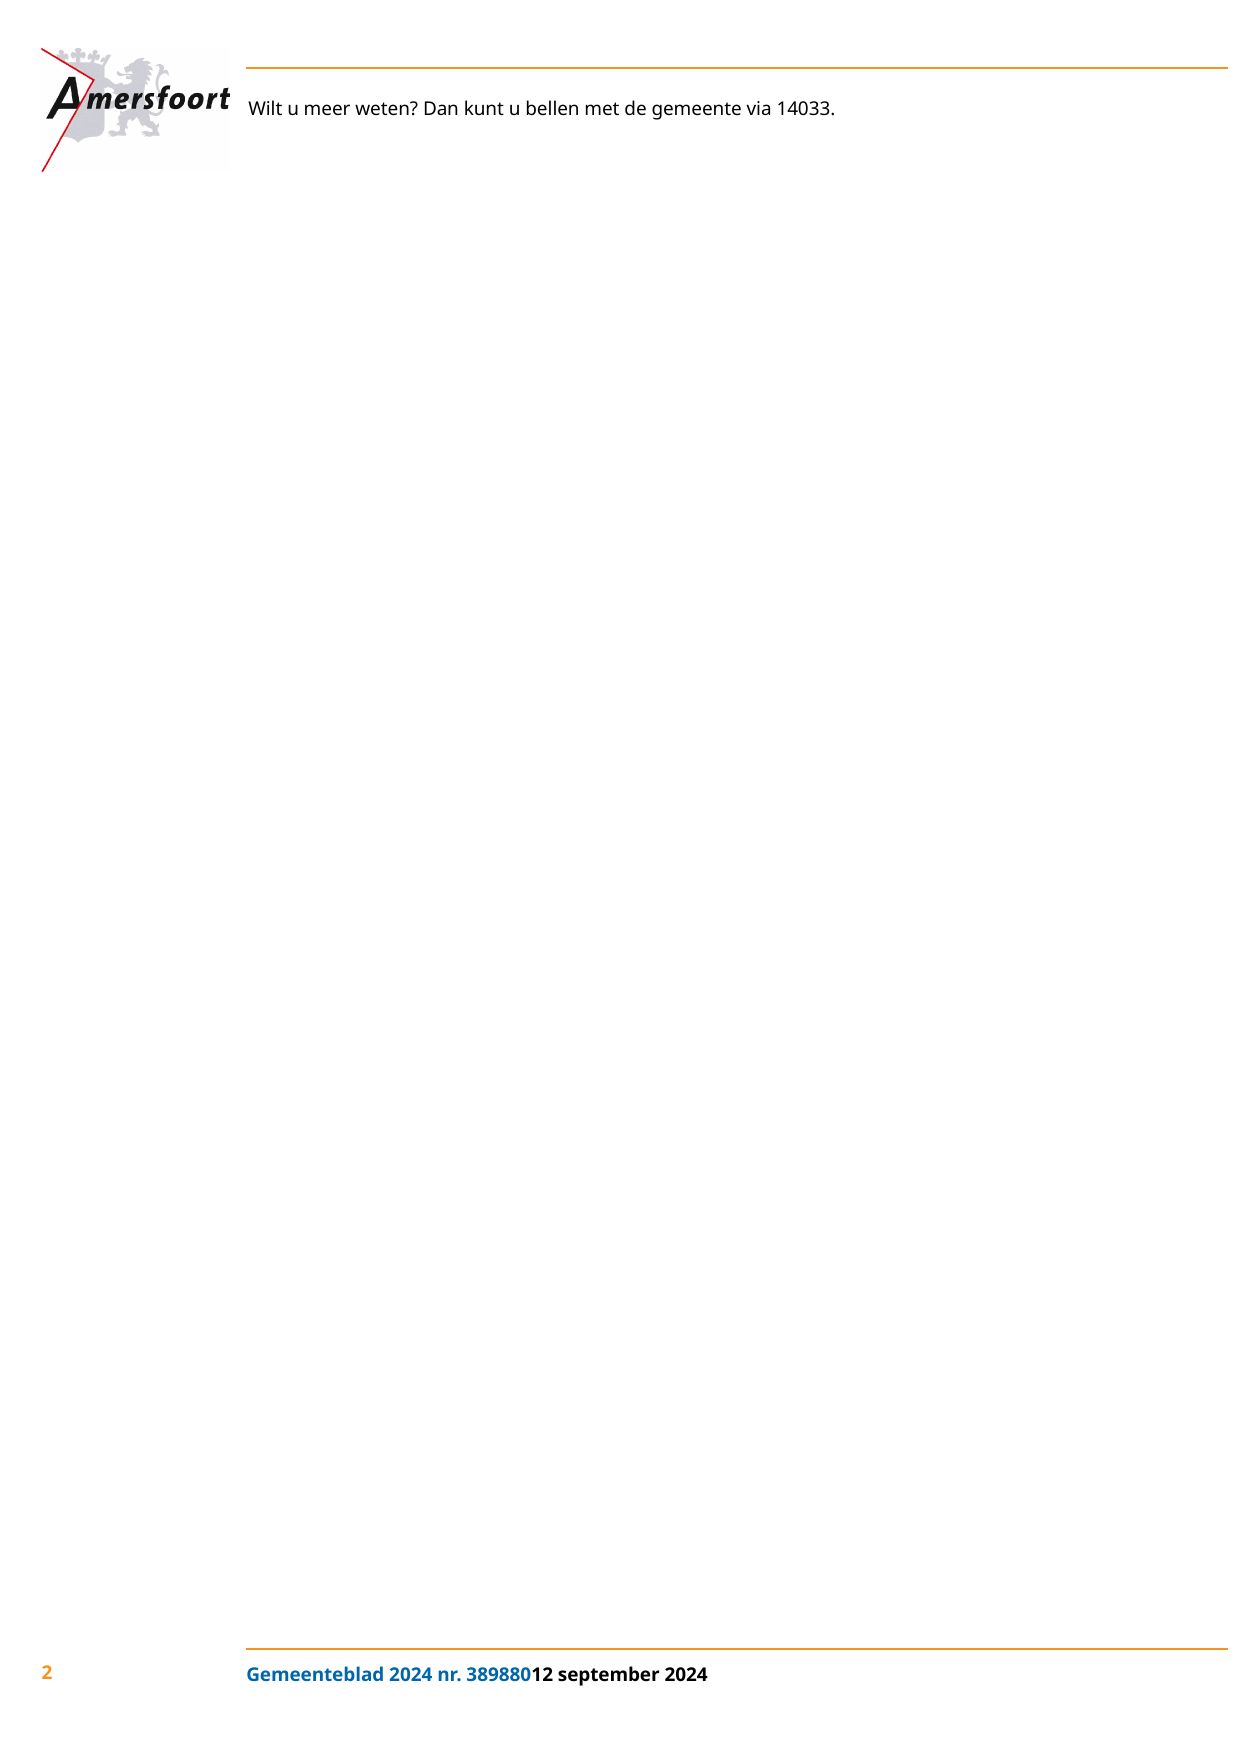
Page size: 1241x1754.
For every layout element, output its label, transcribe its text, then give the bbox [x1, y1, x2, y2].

text Wilt u meer weten? Dan kunt u bellen met de gemeente via 14033. [248, 95, 1152, 121]
picture [41, 47, 231, 172]
